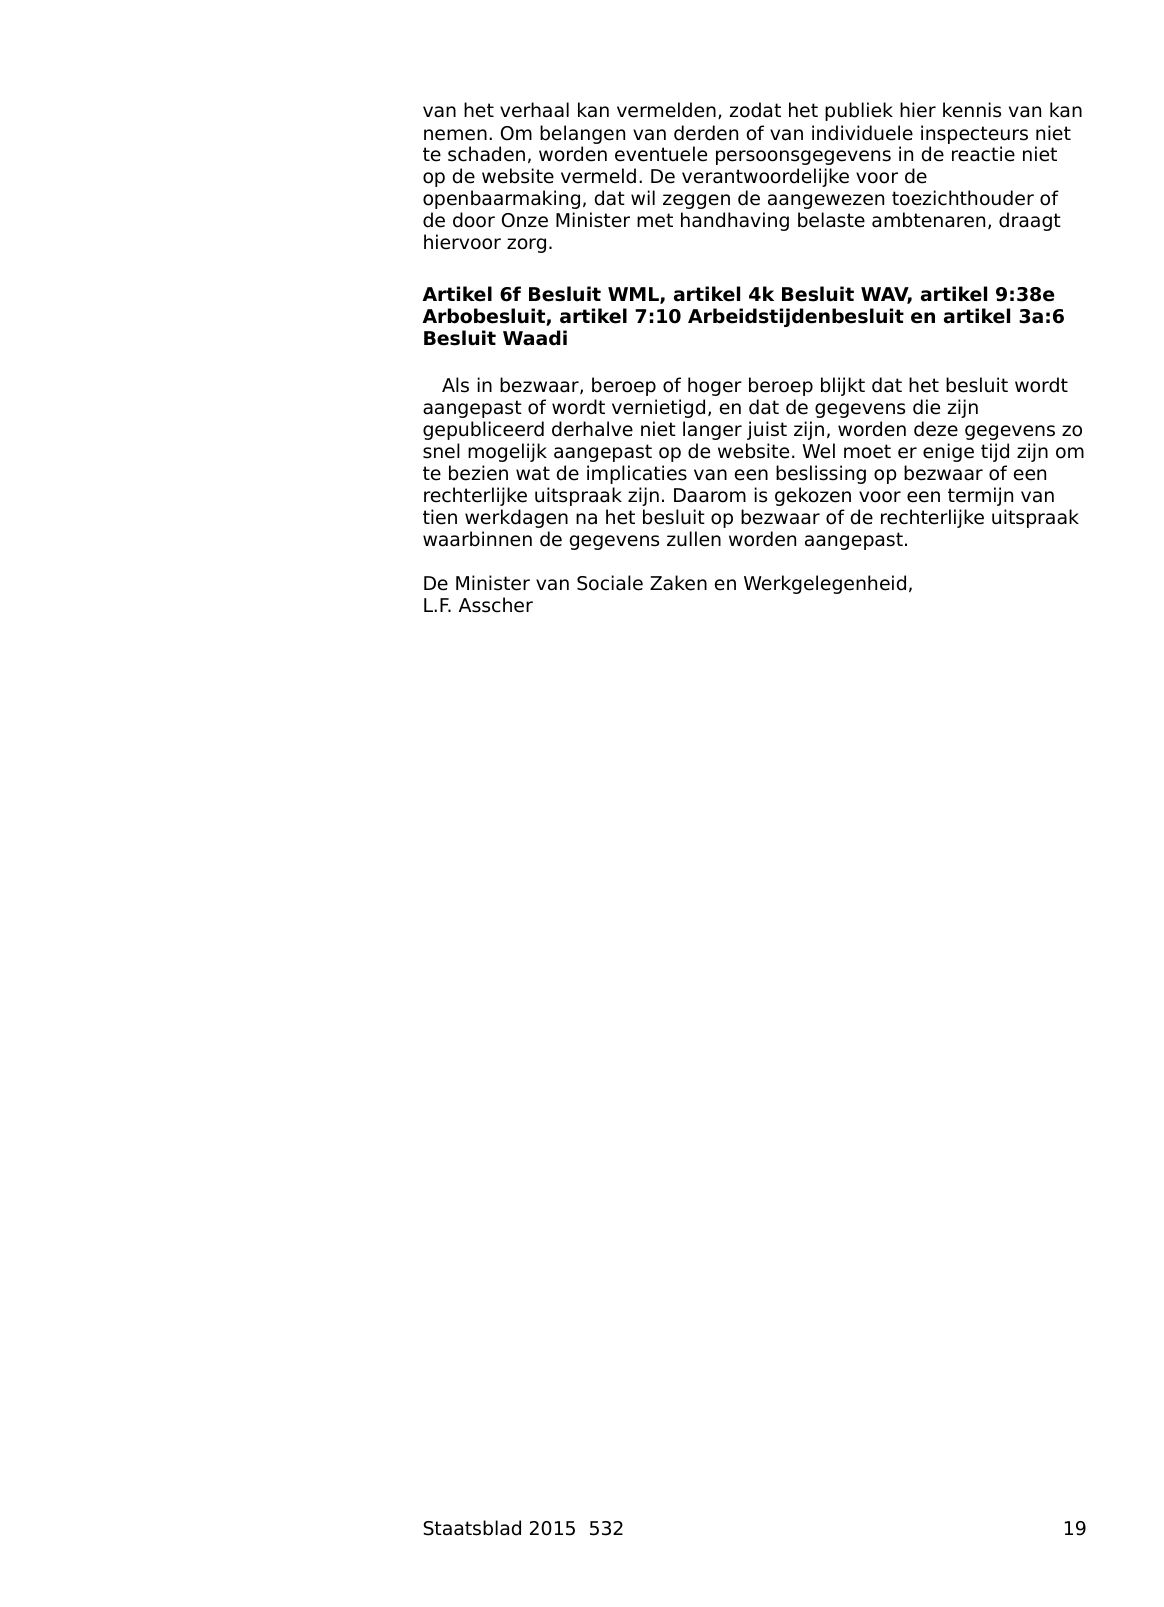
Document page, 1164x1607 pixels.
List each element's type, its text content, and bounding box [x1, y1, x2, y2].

subtitle Artikel 6f Besluit WML, artikel 4k Besluit WAV, artikel 9:38e Arbobesluit, artikel 7:10 Arbeidstijdenbesluit en artikel 3a:6 Besluit Waadi [422, 284, 1087, 350]
text De Minister van Sociale Zaken en Werkgelegenheid, L.F. Asscher [422, 573, 1087, 617]
text van het verhaal kan vermelden, zodat het publiek hier kennis van kan nemen. Om belangen van derden of van individuele inspecteurs niet te schaden, worden eventuele persoonsgegevens in de reactie niet op de website vermeld. De verantwoordelijke voor de openbaarmaking, dat wil zeggen de aangewezen toezichthouder of de door Onze Minister met handhaving belaste ambtenaren, draagt hiervoor zorg. [422, 100, 1087, 254]
text Als in bezwaar, beroep of hoger beroep blijkt dat het besluit wordt aangepast of wordt vernietigd, en dat de gegevens die zijn gepubliceerd derhalve niet langer juist zijn, worden deze gegevens zo snel mogelijk aangepast op de website. Wel moet er enige tijd zijn om te bezien wat de implicaties van een beslissing op bezwaar of een rechterlijke uitspraak zijn. Daarom is gekozen voor een termijn van tien werkdagen na het besluit op bezwaar of de rechterlijke uitspraak waarbinnen de gegevens zullen worden aangepast. [422, 375, 1087, 551]
